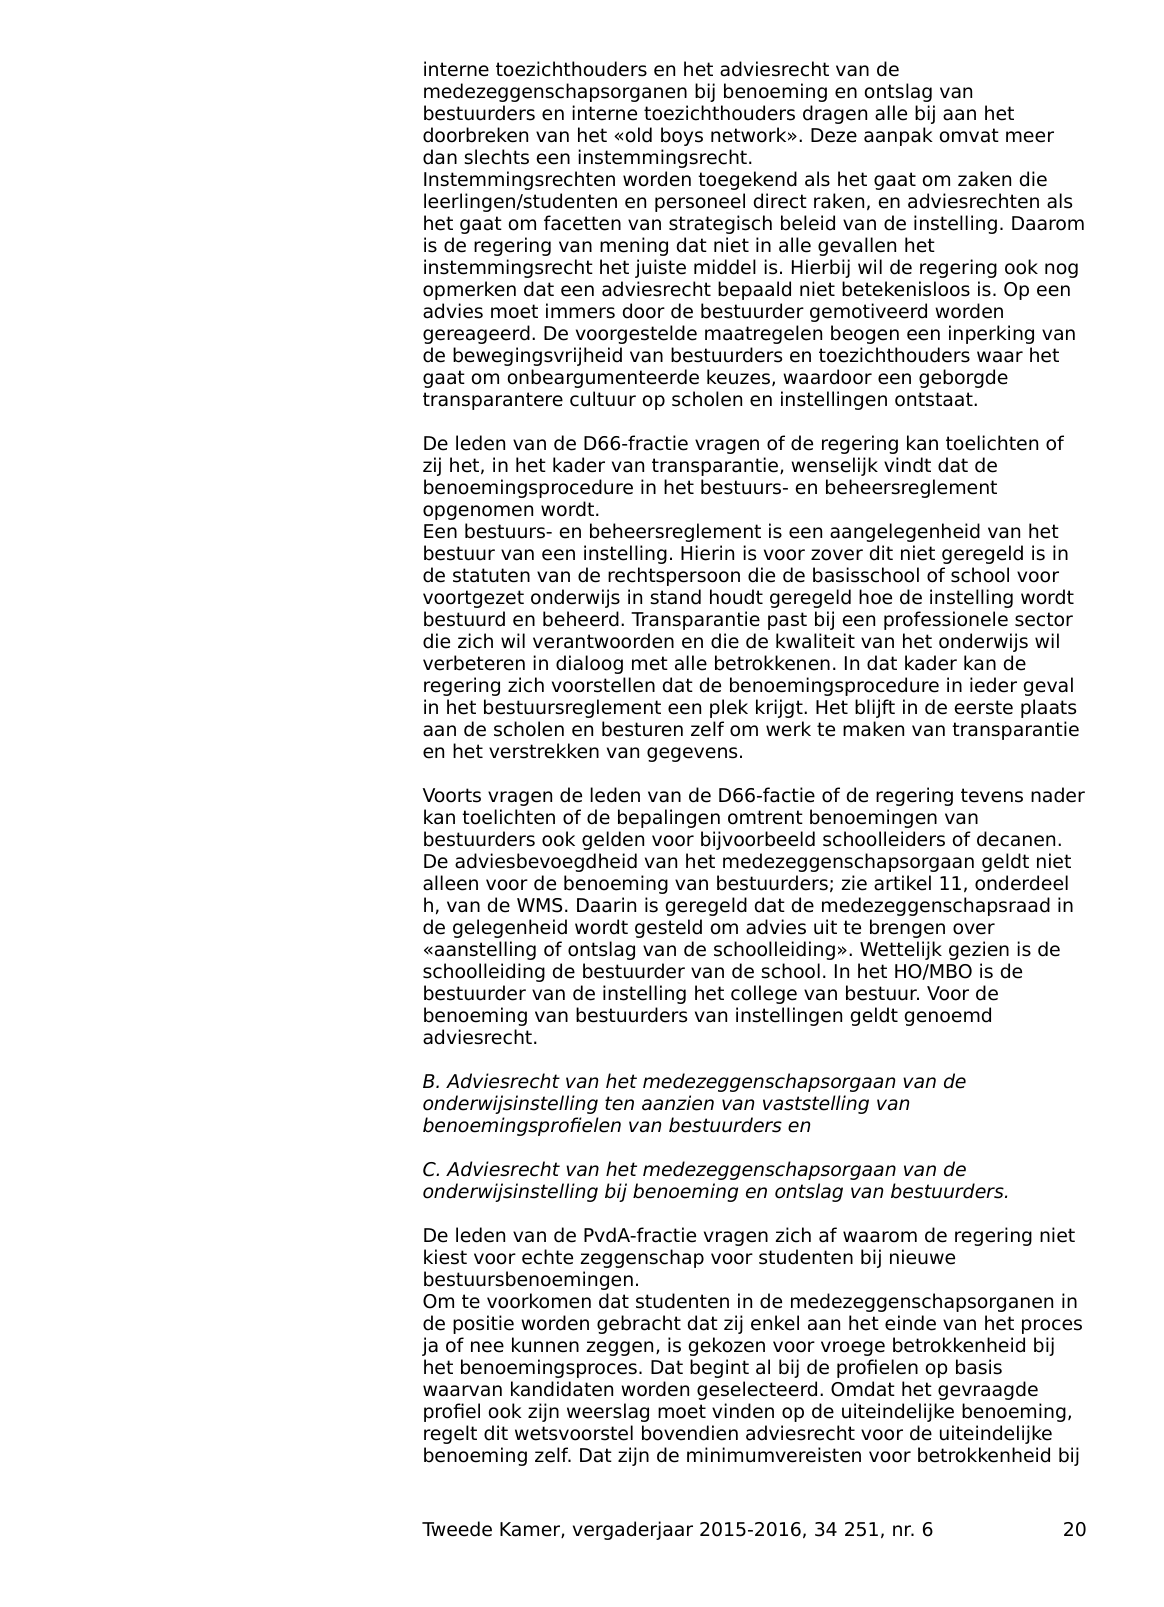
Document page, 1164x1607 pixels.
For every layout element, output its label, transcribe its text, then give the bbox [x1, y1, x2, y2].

subtitle B. Adviesrecht van het medezeggenschapsorgaan van de onderwijsinstelling ten aanzien van vaststelling van benoemingsprofielen van bestuurders en [422, 1071, 1087, 1137]
text Voorts vragen de leden van de D66-factie of de regering tevens nader kan toelichten of de bepalingen omtrent benoemingen van bestuurders ook gelden voor bijvoorbeeld schoolleiders of decanen. [422, 785, 1087, 851]
text De adviesbevoegdheid van het medezeggenschapsorgaan geldt niet alleen voor de benoeming van bestuurders; zie artikel 11, onderdeel h, van de WMS. Daarin is geregeld dat de medezeggenschapsraad in de gelegenheid wordt gesteld om advies uit te brengen over «aanstelling of ontslag van de schoolleiding». Wettelijk gezien is de schoolleiding de bestuurder van de school. In het HO/MBO is de bestuurder van de instelling het college van bestuur. Voor de benoeming van bestuurders van instellingen geldt genoemd adviesrecht. [422, 851, 1087, 1048]
text Instemmingsrechten worden toegekend als het gaat om zaken die leerlingen/studenten en personeel direct raken, en adviesrechten als het gaat om facetten van strategisch beleid van de instelling. Daarom is de regering van mening dat niet in alle gevallen het instemmingsrecht het juiste middel is. Hierbij wil de regering ook nog opmerken dat een adviesrecht bepaald niet betekenisloos is. Op een advies moet immers door de bestuurder gemotiveerd worden gereageerd. De voorgestelde maatregelen beogen een inperking van de bewegingsvrijheid van bestuurders en toezichthouders waar het gaat om onbeargumenteerde keuzes, waardoor een geborgde transparantere cultuur op scholen en instellingen ontstaat. [422, 169, 1087, 411]
text Om te voorkomen dat studenten in de medezeggenschapsorganen in de positie worden gebracht dat zij enkel aan het einde van het proces ja of nee kunnen zeggen, is gekozen voor vroege betrokkenheid bij het benoemingsproces. Dat begint al bij de profielen op basis waarvan kandidaten worden geselecteerd. Omdat het gevraagde profiel ook zijn weerslag moet vinden op de uiteindelijke benoeming, regelt dit wetsvoorstel bovendien adviesrecht voor de uiteindelijke benoeming zelf. Dat zijn de minimumvereisten voor betrokkenheid bij [422, 1291, 1087, 1467]
text interne toezichthouders en het adviesrecht van de medezeggenschapsorganen bij benoeming en ontslag van bestuurders en interne toezichthouders dragen alle bij aan het doorbreken van het «old boys network». Deze aanpak omvat meer dan slechts een instemmingsrecht. [422, 59, 1087, 169]
text De leden van de PvdA-fractie vragen zich af waarom de regering niet kiest voor echte zeggenschap voor studenten bij nieuwe bestuursbenoemingen. [422, 1225, 1087, 1291]
subtitle C. Adviesrecht van het medezeggenschapsorgaan van de onderwijsinstelling bij benoeming en ontslag van bestuurders. [422, 1159, 1087, 1203]
text De leden van de D66-fractie vragen of de regering kan toelichten of zij het, in het kader van transparantie, wenselijk vindt dat de benoemingsprocedure in het bestuurs- en beheersreglement opgenomen wordt. [422, 433, 1087, 521]
text Een bestuurs- en beheersreglement is een aangelegenheid van het bestuur van een instelling. Hierin is voor zover dit niet geregeld is in de statuten van de rechtspersoon die de basisschool of school voor voortgezet onderwijs in stand houdt geregeld hoe de instelling wordt bestuurd en beheerd. Transparantie past bij een professionele sector die zich wil verantwoorden en die de kwaliteit van het onderwijs wil verbeteren in dialoog met alle betrokkenen. In dat kader kan de regering zich voorstellen dat de benoemingsprocedure in ieder geval in het bestuursreglement een plek krijgt. Het blijft in de eerste plaats aan de scholen en besturen zelf om werk te maken van transparantie en het verstrekken van gegevens. [422, 521, 1087, 763]
